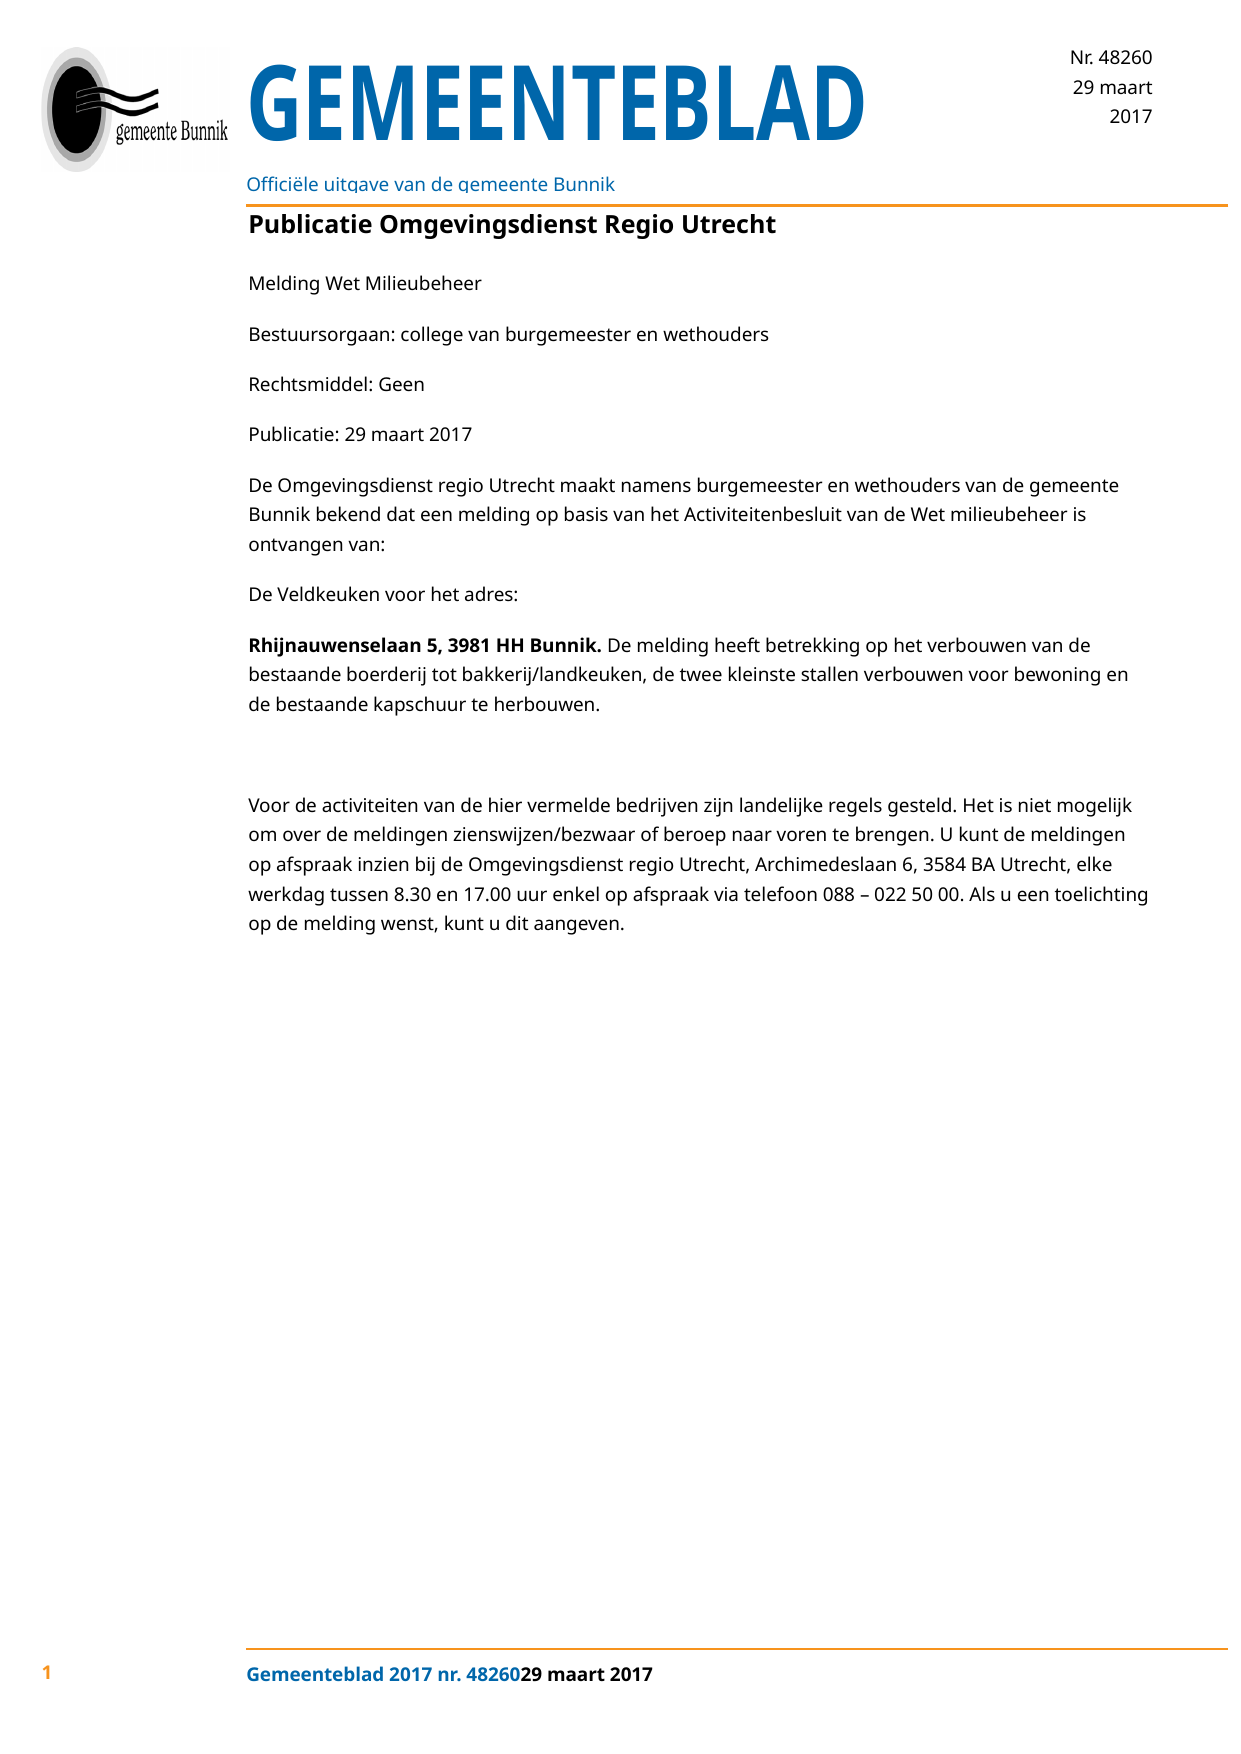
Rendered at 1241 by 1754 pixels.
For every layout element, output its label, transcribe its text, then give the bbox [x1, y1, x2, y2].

picture [41, 47, 231, 172]
text Bestuursorgaan: college van burgemeester en wethouders [248, 321, 1152, 346]
text De Omgevingsdienst regio Utrecht maakt namens burgemeester en wethouders van de gemeente Bunnik bekend dat een melding op basis van het Activiteitenbesluit van de Wet milieubeheer is ontvangen van: [248, 472, 1152, 557]
text Voor de activiteiten van de hier vermelde bedrijven zijn landelijke regels gesteld. Het is niet mogelijk om over de meldingen zienswijzen/bezwaar of beroep naar voren te brengen. U kunt de meldingen op afspraak inzien bij de Omgevingsdienst regio Utrecht, Archimedeslaan 6, 3584 BA Utrecht, elke werkdag tussen 8.30 en 17.00 uur enkel op afspraak via telefoon 088 – 022 50 00. Als u een toelichting op de melding wenst, kunt u dit aangeven. [248, 792, 1152, 936]
text Melding Wet Milieubeheer [248, 270, 1152, 296]
text Publicatie Omgevingsdienst Regio Utrecht [248, 207, 1152, 241]
text Publicatie: 29 maart 2017 [248, 422, 1152, 447]
text Rechtsmiddel: Geen [248, 371, 1152, 397]
text De Veldkeuken voor het adres: [248, 582, 1152, 607]
text Rhijnauwenselaan 5, 3981 HH Bunnik. De melding heeft betrekking op het verbouwen van de bestaande boerderij tot bakkerij/landkeuken, de twee kleinste stallen verbouwen voor bewoning en de bestaande kapschuur te herbouwen. [248, 632, 1152, 717]
